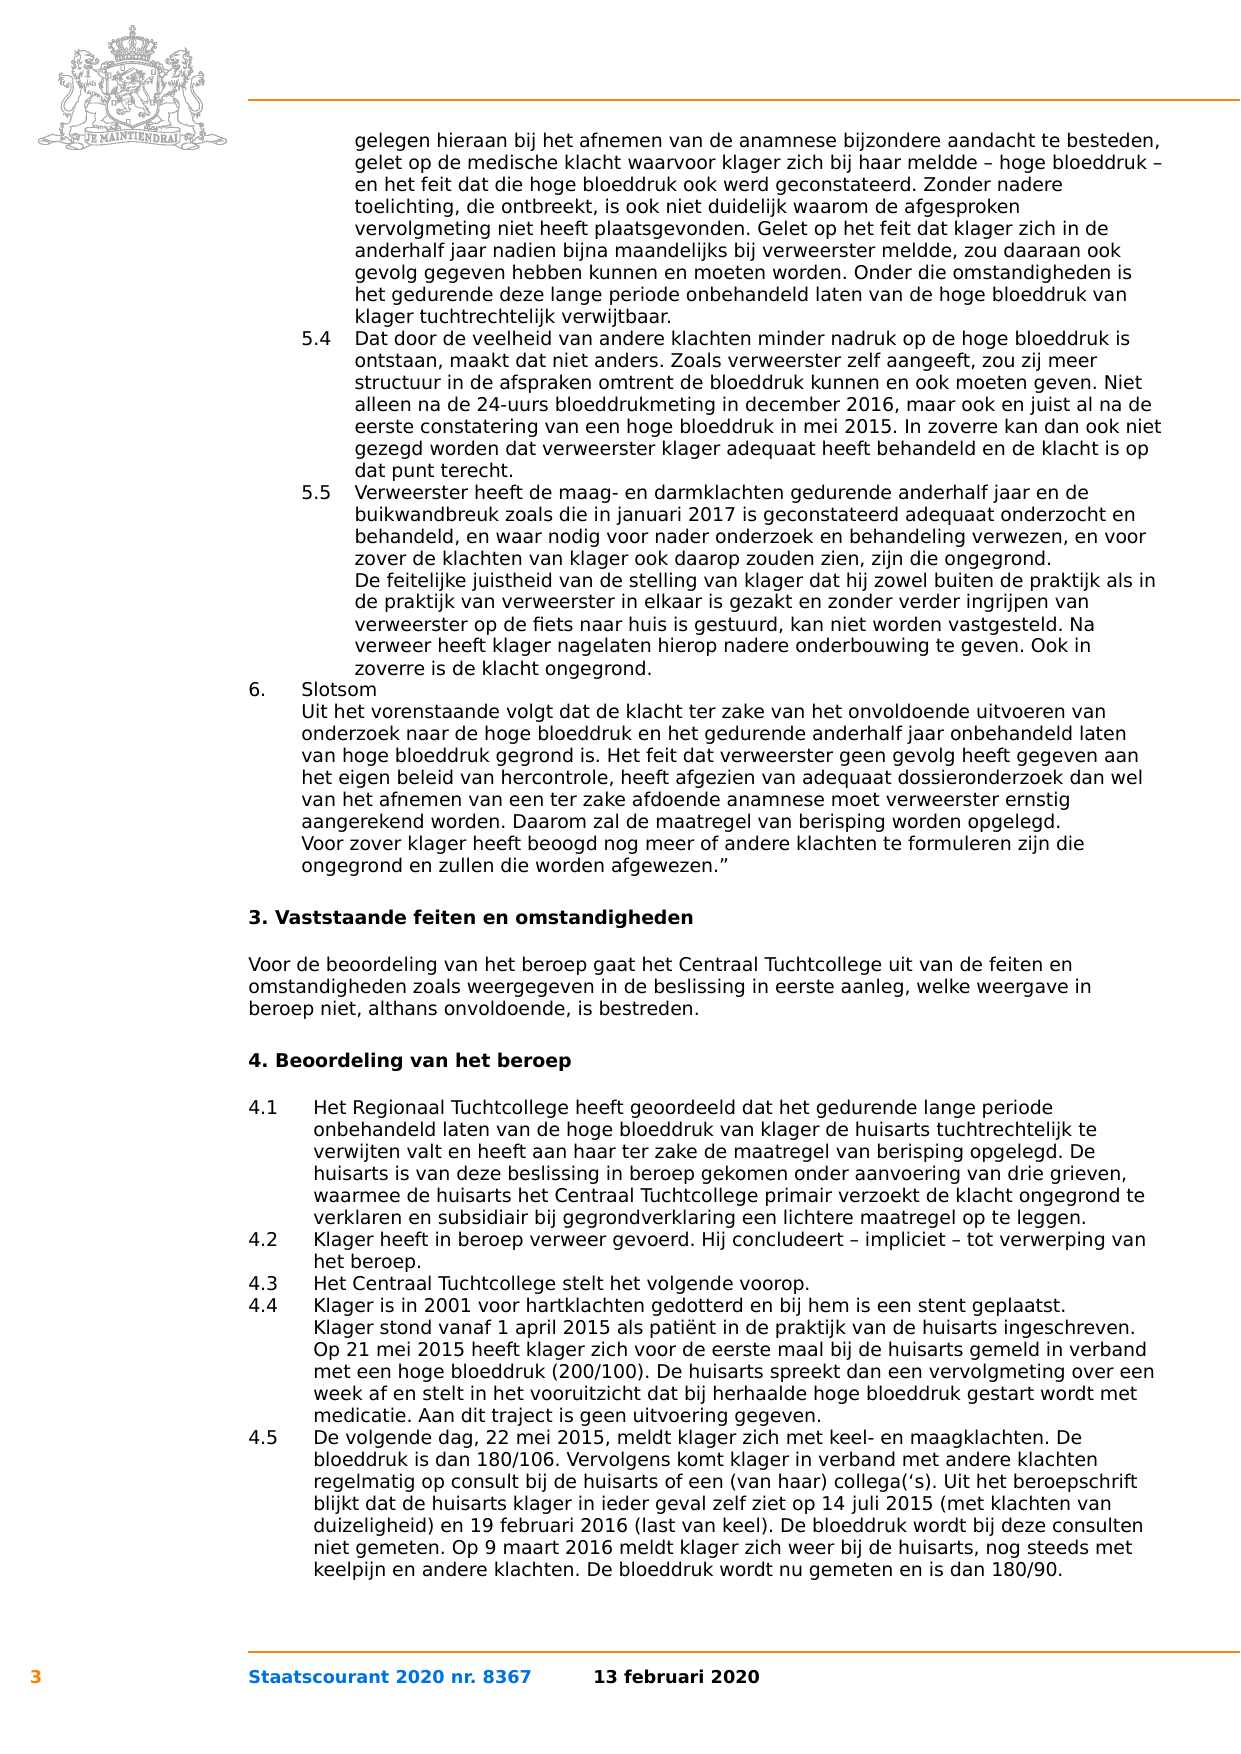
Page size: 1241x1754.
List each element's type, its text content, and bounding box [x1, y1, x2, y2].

text 4.5 De volgende dag, 22 mei 2015, meldt klager zich met keel- en maagklachten. De bloeddruk is dan 180/106. Vervolgens komt klager in verband met andere klachten regelmatig op consult bij de huisarts of een (van haar) collega(‘s). Uit het beroepschrift blijkt dat de huisarts klager in ieder geval zelf ziet op 14 juli 2015 (met klachten van duizeligheid) en 19 februari 2016 (last van keel). De bloeddruk wordt bij deze consulten niet gemeten. Op 9 maart 2016 meldt klager zich weer bij de huisarts, nog steeds met keelpijn en andere klachten. De bloeddruk wordt nu gemeten en is dan 180/90. [248, 1427, 1163, 1581]
text 5.5 Verweerster heeft de maag- en darmklachten gedurende anderhalf jaar en de buikwandbreuk zoals die in januari 2017 is geconstateerd adequaat onderzocht en behandeld, en waar nodig voor nader onderzoek en behandeling verwezen, en voor zover de klachten van klager ook daarop zouden zien, zijn die ongegrond. [301, 482, 1163, 569]
text De feitelijke juistheid van de stelling van klager dat hij zowel buiten de praktijk als in de praktijk van verweerster in elkaar is gezakt en zonder verder ingrijpen van verweerster op de fiets naar huis is gestuurd, kan niet worden vastgesteld. Na verweer heeft klager nagelaten hierop nadere onderbouwing te geven. Ook in zoverre is de klacht ongegrond. [354, 569, 1163, 679]
text 6. Slotsom [248, 679, 1163, 701]
subtitle 3. Vaststaande feiten en omstandigheden [248, 907, 1163, 929]
picture [38, 25, 227, 150]
text gelegen hieraan bij het afnemen van de anamnese bijzondere aandacht te besteden, gelet op de medische klacht waarvoor klager zich bij haar meldde – hoge bloeddruk – en het feit dat die hoge bloeddruk ook werd geconstateerd. Zonder nadere toelichting, die ontbreekt, is ook niet duidelijk waarom de afgesproken vervolgmeting niet heeft plaatsgevonden. Gelet op het feit dat klager zich in de anderhalf jaar nadien bijna maandelijks bij verweerster meldde, zou daaraan ook gevolg gegeven hebben kunnen en moeten worden. Onder die omstandigheden is het gedurende deze lange periode onbehandeld laten van de hoge bloeddruk van klager tuchtrechtelijk verwijtbaar. [301, 130, 1163, 328]
text Voor de beoordeling van het beroep gaat het Centraal Tuchtcollege uit van de feiten en omstandigheden zoals weergegeven in de beslissing in eerste aanleg, welke weergave in beroep niet, althans onvoldoende, is bestreden. [248, 954, 1163, 1020]
text 4.1 Het Regionaal Tuchtcollege heeft geoordeeld dat het gedurende lange periode onbehandeld laten van de hoge bloeddruk van klager de huisarts tuchtrechtelijk te verwijten valt en heeft aan haar ter zake de maatregel van berisping opgelegd. De huisarts is van deze beslissing in beroep gekomen onder aanvoering van drie grieven, waarmee de huisarts het Centraal Tuchtcollege primair verzoekt de klacht ongegrond te verklaren en subsidiair bij gegrondverklaring een lichtere maatregel op te leggen. [248, 1097, 1163, 1229]
text 4.4 Klager is in 2001 voor hartklachten gedotterd en bij hem is een stent geplaatst. [248, 1295, 1163, 1317]
text Klager stond vanaf 1 april 2015 als patiënt in de praktijk van de huisarts ingeschreven. Op 21 mei 2015 heeft klager zich voor de eerste maal bij de huisarts gemeld in verband met een hoge bloeddruk (200/100). De huisarts spreekt dan een vervolgmeting over een week af en stelt in het vooruitzicht dat bij herhaalde hoge bloeddruk gestart wordt met medicatie. Aan dit traject is geen uitvoering gegeven. [313, 1317, 1163, 1427]
subtitle 4. Beoordeling van het beroep [248, 1050, 1163, 1072]
text 4.2 Klager heeft in beroep verweer gevoerd. Hij concludeert – impliciet – tot verwerping van het beroep. [248, 1229, 1163, 1273]
text 5.4 Dat door de veelheid van andere klachten minder nadruk op de hoge bloeddruk is ontstaan, maakt dat niet anders. Zoals verweerster zelf aangeeft, zou zij meer structuur in de afspraken omtrent de bloeddruk kunnen en ook moeten geven. Niet alleen na de 24-uurs bloeddrukmeting in december 2016, maar ook en juist al na de eerste constatering van een hoge bloeddruk in mei 2015. In zoverre kan dan ook niet gezegd worden dat verweerster klager adequaat heeft behandeld en de klacht is op dat punt terecht. [301, 328, 1163, 482]
text Voor zover klager heeft beoogd nog meer of andere klachten te formuleren zijn die ongegrond en zullen die worden afgewezen.” [301, 833, 1163, 877]
text Uit het vorenstaande volgt dat de klacht ter zake van het onvoldoende uitvoeren van onderzoek naar de hoge bloeddruk en het gedurende anderhalf jaar onbehandeld laten van hoge bloeddruk gegrond is. Het feit dat verweerster geen gevolg heeft gegeven aan het eigen beleid van hercontrole, heeft afgezien van adequaat dossieronderzoek dan wel van het afnemen van een ter zake afdoende anamnese moet verweerster ernstig aangerekend worden. Daarom zal de maatregel van berisping worden opgelegd. [301, 701, 1163, 833]
text 4.3 Het Centraal Tuchtcollege stelt het volgende voorop. [248, 1273, 1163, 1295]
